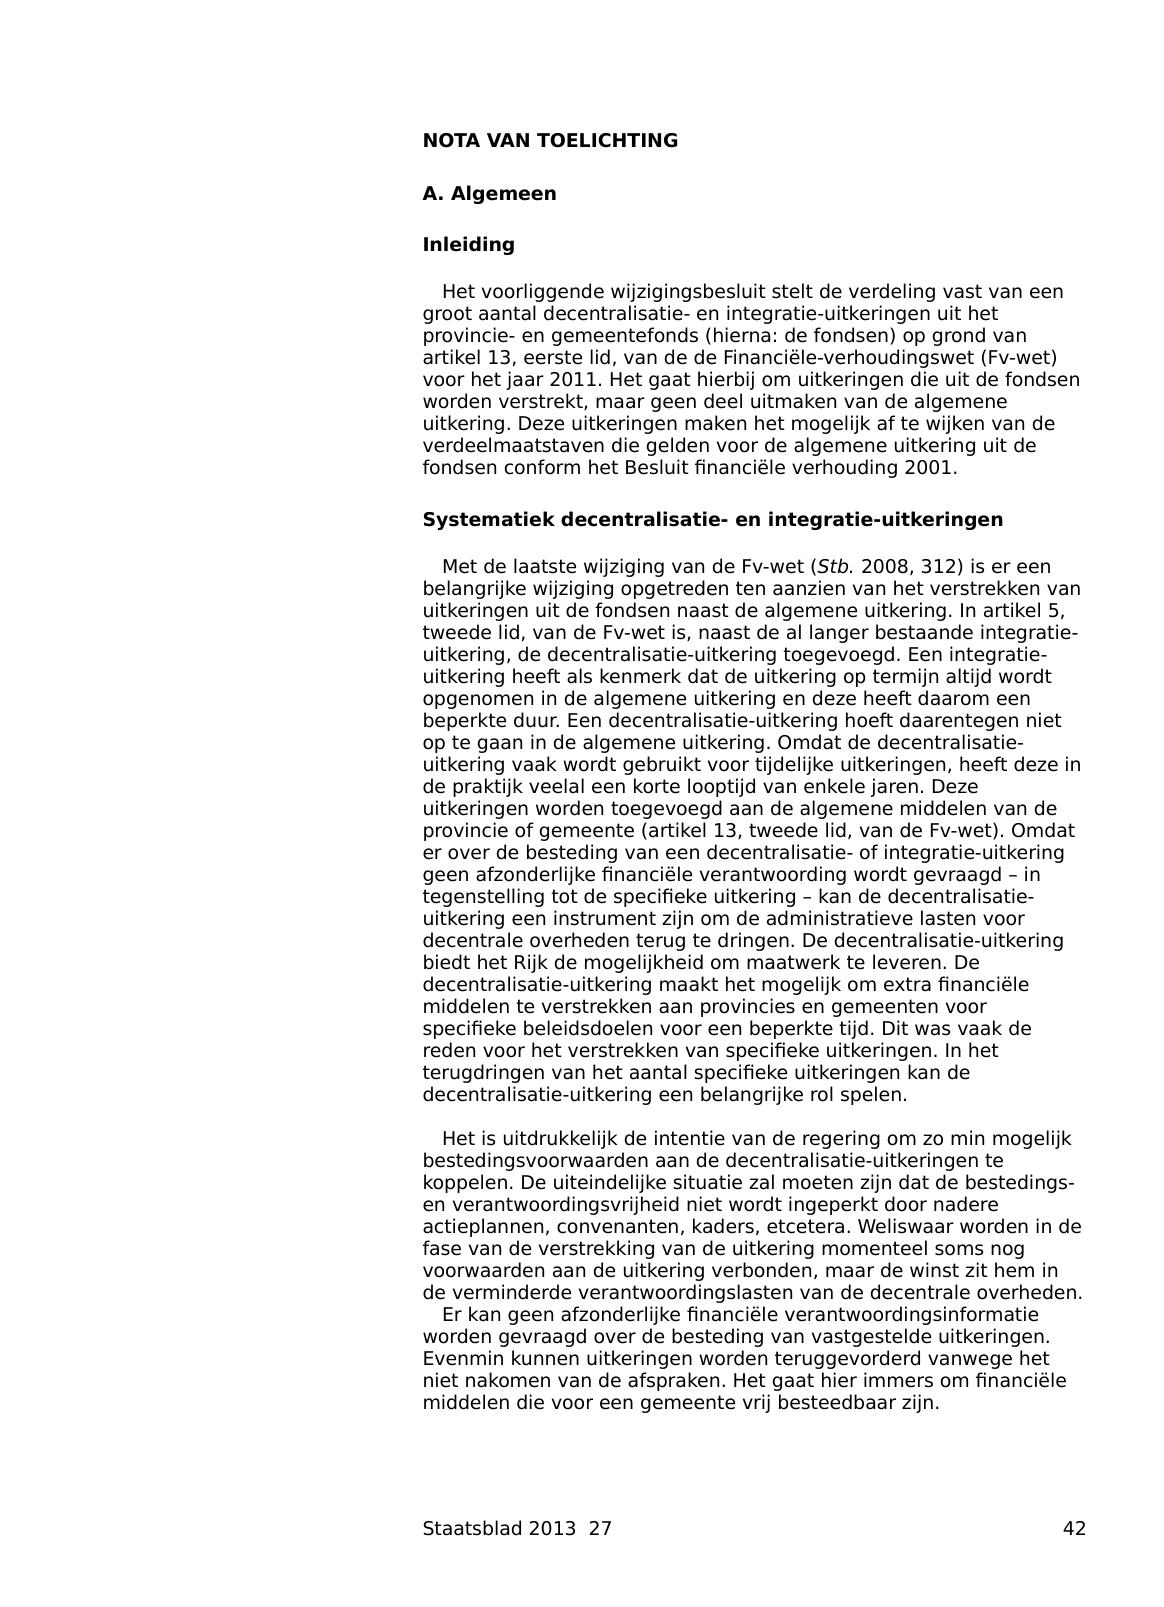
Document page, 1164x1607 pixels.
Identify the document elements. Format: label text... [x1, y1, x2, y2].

subtitle Inleiding [422, 234, 1087, 256]
text Met de laatste wijziging van de Fv-wet (Stb. 2008, 312) is er een belangrijke wijziging opgetreden ten aanzien van het verstrekken van uitkeringen uit de fondsen naast de algemene uitkering. In artikel 5, tweede lid, van de Fv-wet is, naast de al langer bestaande integratie-uitkering, de decentralisatie-uitkering toegevoegd. Een integratie-uitkering heeft als kenmerk dat de uitkering op termijn altijd wordt opgenomen in de algemene uitkering en deze heeft daarom een beperkte duur. Een decentralisatie-uitkering hoeft daarentegen niet op te gaan in de algemene uitkering. Omdat de decentralisatie-uitkering vaak wordt gebruikt voor tijdelijke uitkeringen, heeft deze in de praktijk veelal een korte looptijd van enkele jaren. Deze uitkeringen worden toegevoegd aan de algemene middelen van de provincie of gemeente (artikel 13, tweede lid, van de Fv-wet). Omdat er over de besteding van een decentralisatie- of integratie-uitkering geen afzonderlijke financiële verantwoording wordt gevraagd – in tegenstelling tot de specifieke uitkering – kan de decentralisatie-uitkering een instrument zijn om de administratieve lasten voor decentrale overheden terug te dringen. De decentralisatie-uitkering biedt het Rijk de mogelijkheid om maatwerk te leveren. De decentralisatie-uitkering maakt het mogelijk om extra financiële middelen te verstrekken aan provincies en gemeenten voor specifieke beleidsdoelen voor een beperkte tijd. Dit was vaak de reden voor het verstrekken van specifieke uitkeringen. In het terugdringen van het aantal specifieke uitkeringen kan de decentralisatie-uitkering een belangrijke rol spelen. [422, 556, 1087, 1106]
subtitle A. Algemeen [422, 182, 1087, 204]
text Er kan geen afzonderlijke financiële verantwoordingsinformatie worden gevraagd over de besteding van vastgestelde uitkeringen. Evenmin kunnen uitkeringen worden teruggevorderd vanwege het niet nakomen van de afspraken. Het gaat hier immers om financiële middelen die voor een gemeente vrij besteedbaar zijn. [422, 1304, 1087, 1413]
text Het voorliggende wijzigingsbesluit stelt de verdeling vast van een groot aantal decentralisatie- en integratie-uitkeringen uit het provincie- en gemeentefonds (hierna: de fondsen) op grond van artikel 13, eerste lid, van de de Financiële-verhoudingswet (Fv-wet) voor het jaar 2011. Het gaat hierbij om uitkeringen die uit de fondsen worden verstrekt, maar geen deel uitmaken van de algemene uitkering. Deze uitkeringen maken het mogelijk af te wijken van de verdeelmaatstaven die gelden voor de algemene uitkering uit de fondsen conform het Besluit financiële verhouding 2001. [422, 281, 1087, 479]
subtitle Systematiek decentralisatie- en integratie-uitkeringen [422, 509, 1087, 531]
subtitle NOTA VAN TOELICHTING [422, 130, 1087, 152]
text Het is uitdrukkelijk de intentie van de regering om zo min mogelijk bestedingsvoorwaarden aan de decentralisatie-uitkeringen te koppelen. De uiteindelijke situatie zal moeten zijn dat de bestedings- en verantwoordingsvrijheid niet wordt ingeperkt door nadere actieplannen, convenanten, kaders, etcetera. Weliswaar worden in de fase van de verstrekking van de uitkering momenteel soms nog voorwaarden aan de uitkering verbonden, maar de winst zit hem in de verminderde verantwoordingslasten van de decentrale overheden. [422, 1128, 1087, 1304]
